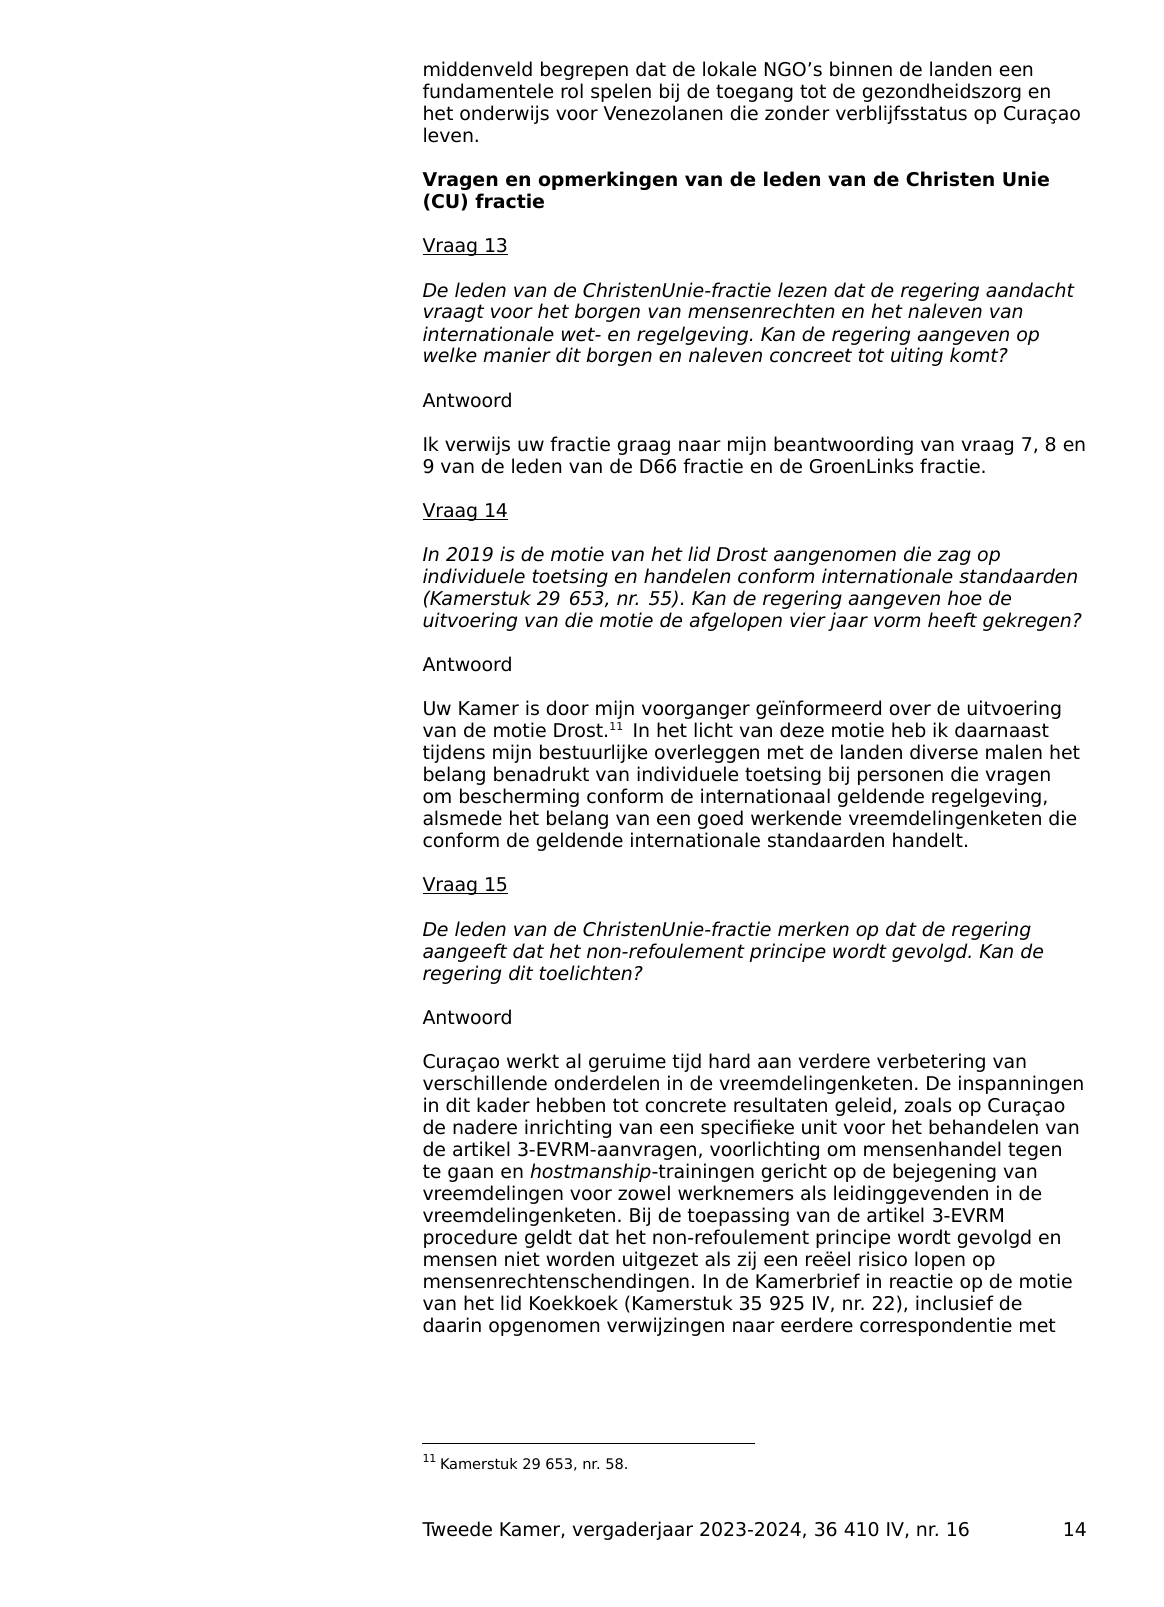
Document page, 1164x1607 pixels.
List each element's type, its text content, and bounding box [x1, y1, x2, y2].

text De leden van de ChristenUnie-fractie merken op dat de regering aangeeft dat het non-refoulement principe wordt gevolgd. Kan de regering dit toelichten? [422, 918, 1087, 984]
subtitle Vragen en opmerkingen van de leden van de Christen Unie (CU) fractie [422, 169, 1087, 213]
text Curaçao werkt al geruime tijd hard aan verdere verbetering van verschillende onderdelen in de vreemdelingenketen. De inspanningen in dit kader hebben tot concrete resultaten geleid, zoals op Curaçao de nadere inrichting van een specifieke unit voor het behandelen van de artikel 3-EVRM-aanvragen, voorlichting om mensenhandel tegen te gaan en hostmanship-trainingen gericht op de bejegening van vreemdelingen voor zowel werknemers als leidinggevenden in de vreemdelingenketen. Bij de toepassing van de artikel 3-EVRM procedure geldt dat het non-refoulement principe wordt gevolgd en mensen niet worden uitgezet als zij een reëel risico lopen op mensenrechtenschendingen. In de Kamerbrief in reactie op de motie van het lid Koekkoek (Kamerstuk 35 925 IV, nr. 22), inclusief de daarin opgenomen verwijzingen naar eerdere correspondentie met [422, 1051, 1087, 1337]
text De leden van de ChristenUnie-fractie lezen dat de regering aandacht vraagt voor het borgen van mensenrechten en het naleven van internationale wet- en regelgeving. Kan de regering aangeven op welke manier dit borgen en naleven concreet tot uiting komt? [422, 279, 1087, 367]
subtitle Antwoord [422, 389, 1087, 412]
subtitle Antwoord [422, 654, 1087, 676]
text middenveld begrepen dat de lokale NGO’s binnen de landen een fundamentele rol spelen bij de toegang tot de gezondheidszorg en het onderwijs voor Venezolanen die zonder verblijfsstatus op Curaçao leven. [422, 59, 1087, 147]
text Kamerstuk 29 653, nr. 58. [422, 1452, 1087, 1474]
subtitle Vraag 14 [422, 500, 1087, 522]
text Ik verwijs uw fractie graag naar mijn beantwoording van vraag 7, 8 en 9 van de leden van de D66 fractie en de GroenLinks fractie. [422, 434, 1087, 478]
subtitle Vraag 13 [422, 235, 1087, 257]
text Uw Kamer is door mijn voorganger geïnformeerd over de uitvoering van de motie Drost. In het licht van deze motie heb ik daarnaast tijdens mijn bestuurlijke overleggen met de landen diverse malen het belang benadrukt van individuele toetsing bij personen die vragen om bescherming conform de internationaal geldende regelgeving, alsmede het belang van een goed werkende vreemdelingenketen die conform de geldende internationale standaarden handelt. [422, 698, 1087, 852]
subtitle Antwoord [422, 1007, 1087, 1029]
subtitle Vraag 15 [422, 874, 1087, 896]
text In 2019 is de motie van het lid Drost aangenomen die zag op individuele toetsing en handelen conform internationale standaarden (Kamerstuk 29 653, nr. 55). Kan de regering aangeven hoe de uitvoering van die motie de afgelopen vier jaar vorm heeft gekregen? [422, 544, 1087, 632]
